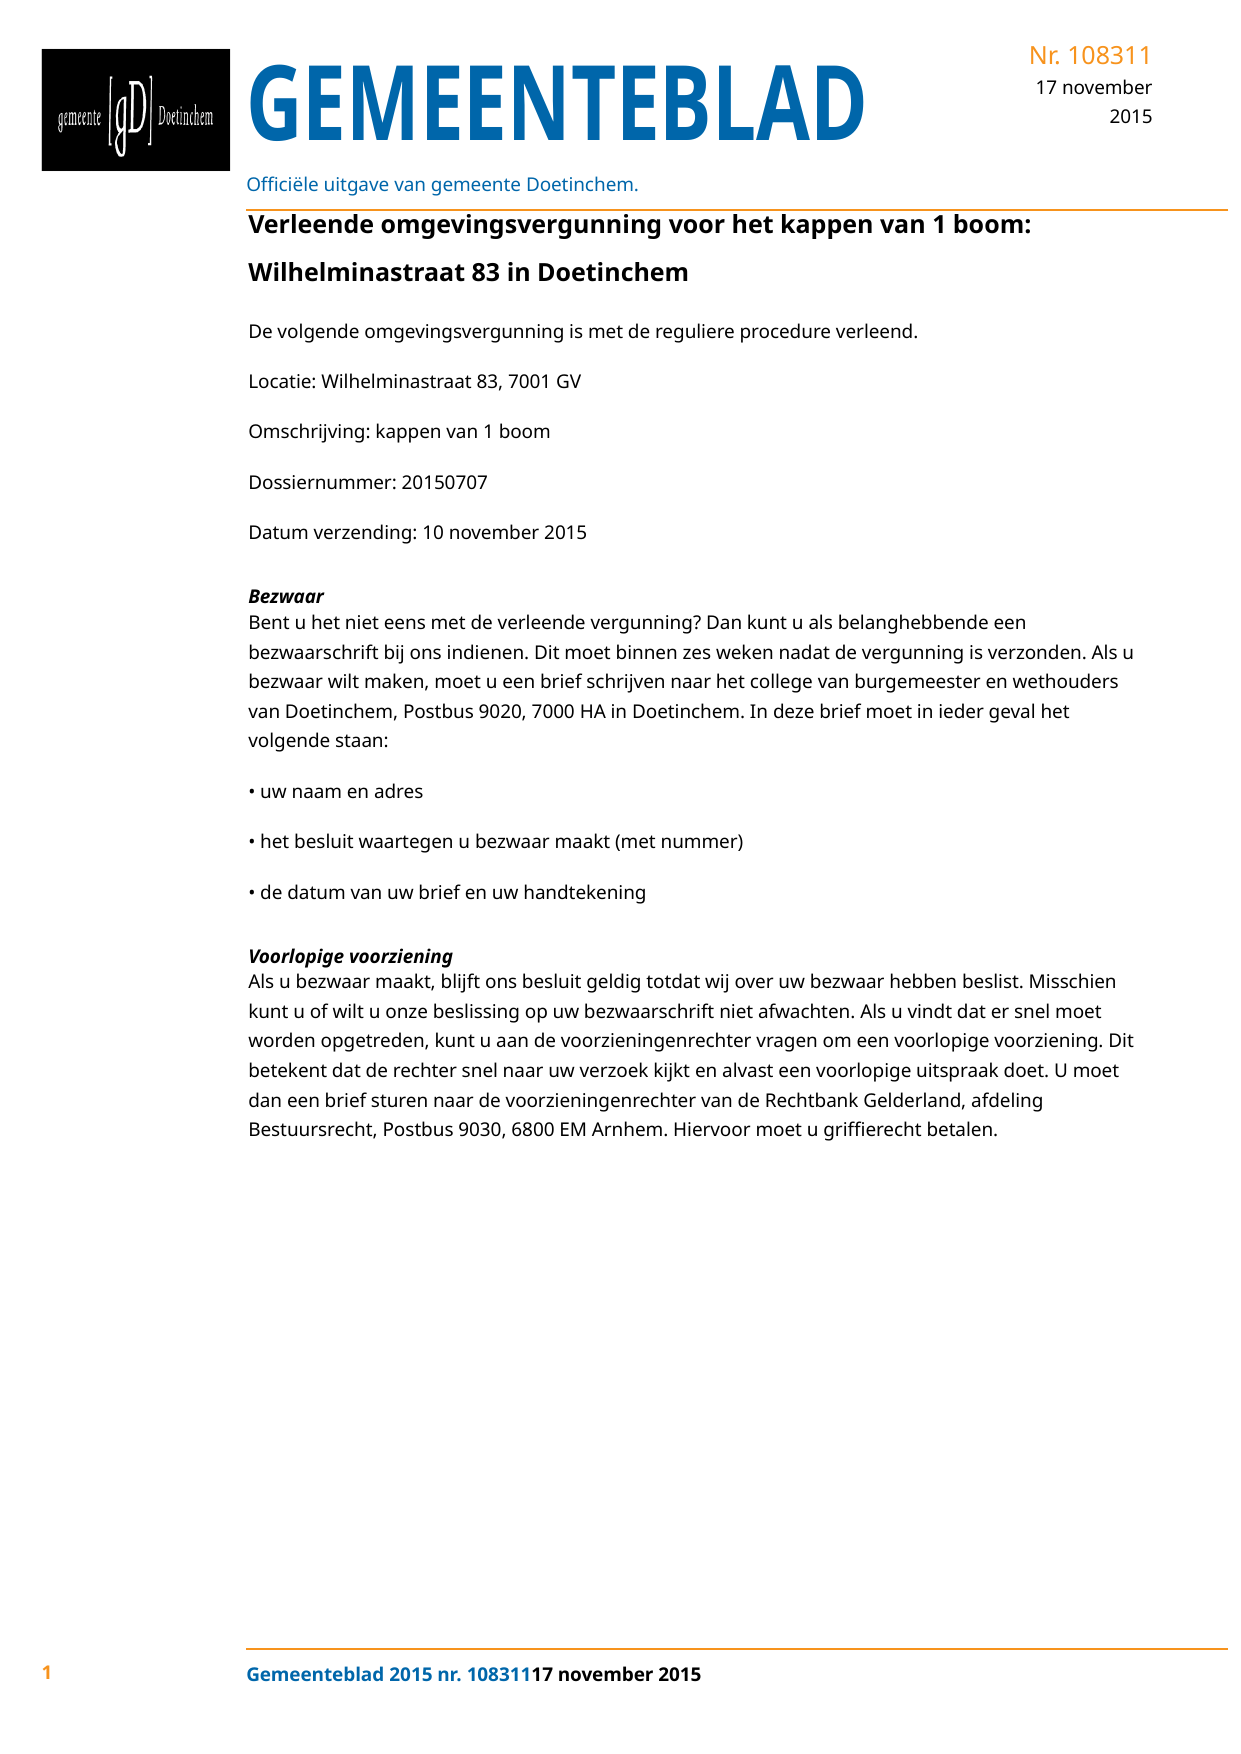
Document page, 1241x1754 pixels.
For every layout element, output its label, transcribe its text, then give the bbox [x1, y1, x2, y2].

text • de datum van uw brief en uw handtekening [248, 879, 1152, 904]
text Omschrijving: kappen van 1 boom [248, 419, 1152, 444]
text Bezwaar [248, 583, 1152, 609]
text Locatie: Wilhelminastraat 83, 7001 GV [248, 368, 1152, 394]
text Voorlopige voorziening [248, 943, 1152, 968]
picture [41, 47, 231, 172]
text • uw naam en adres [248, 778, 1152, 804]
text Datum verzending: 10 november 2015 [248, 519, 1152, 545]
text Bent u het niet eens met de verleende vergunning? Dan kunt u als belanghebbende een bezwaarschrift bij ons indienen. Dit moet binnen zes weken nadat de vergunning is verzonden. Als u bezwaar wilt maken, moet u een brief schrijven naar het college van burgemeester en wethouders van Doetinchem, Postbus 9020, 7000 HA in Doetinchem. In deze brief moet in ieder geval het volgende staan: [248, 609, 1152, 753]
text Als u bezwaar maakt, blijft ons besluit geldig totdat wij over uw bezwaar hebben beslist. Misschien kunt u of wilt u onze beslissing op uw bezwaarschrift niet afwachten. Als u vindt dat er snel moet worden opgetreden, kunt u aan de voorzieningenrechter vragen om een voorlopige voorziening. Dit betekent dat de rechter snel naar uw verzoek kijkt en alvast een voorlopige uitspraak doet. U moet dan een brief sturen naar de voorzieningenrechter van de Rechtbank Gelderland, afdeling Bestuursrecht, Postbus 9030, 6800 EM Arnhem. Hiervoor moet u griffierecht betalen. [248, 968, 1152, 1142]
text • het besluit waartegen u bezwaar maakt (met nummer) [248, 828, 1152, 854]
text De volgende omgevingsvergunning is met de reguliere procedure verleend. [248, 318, 1152, 344]
text Verleende omgevingsvergunning voor het kappen van 1 boom: Wilhelminastraat 83 in Doetinchem [248, 211, 1152, 288]
text Dossiernummer: 20150707 [248, 469, 1152, 495]
